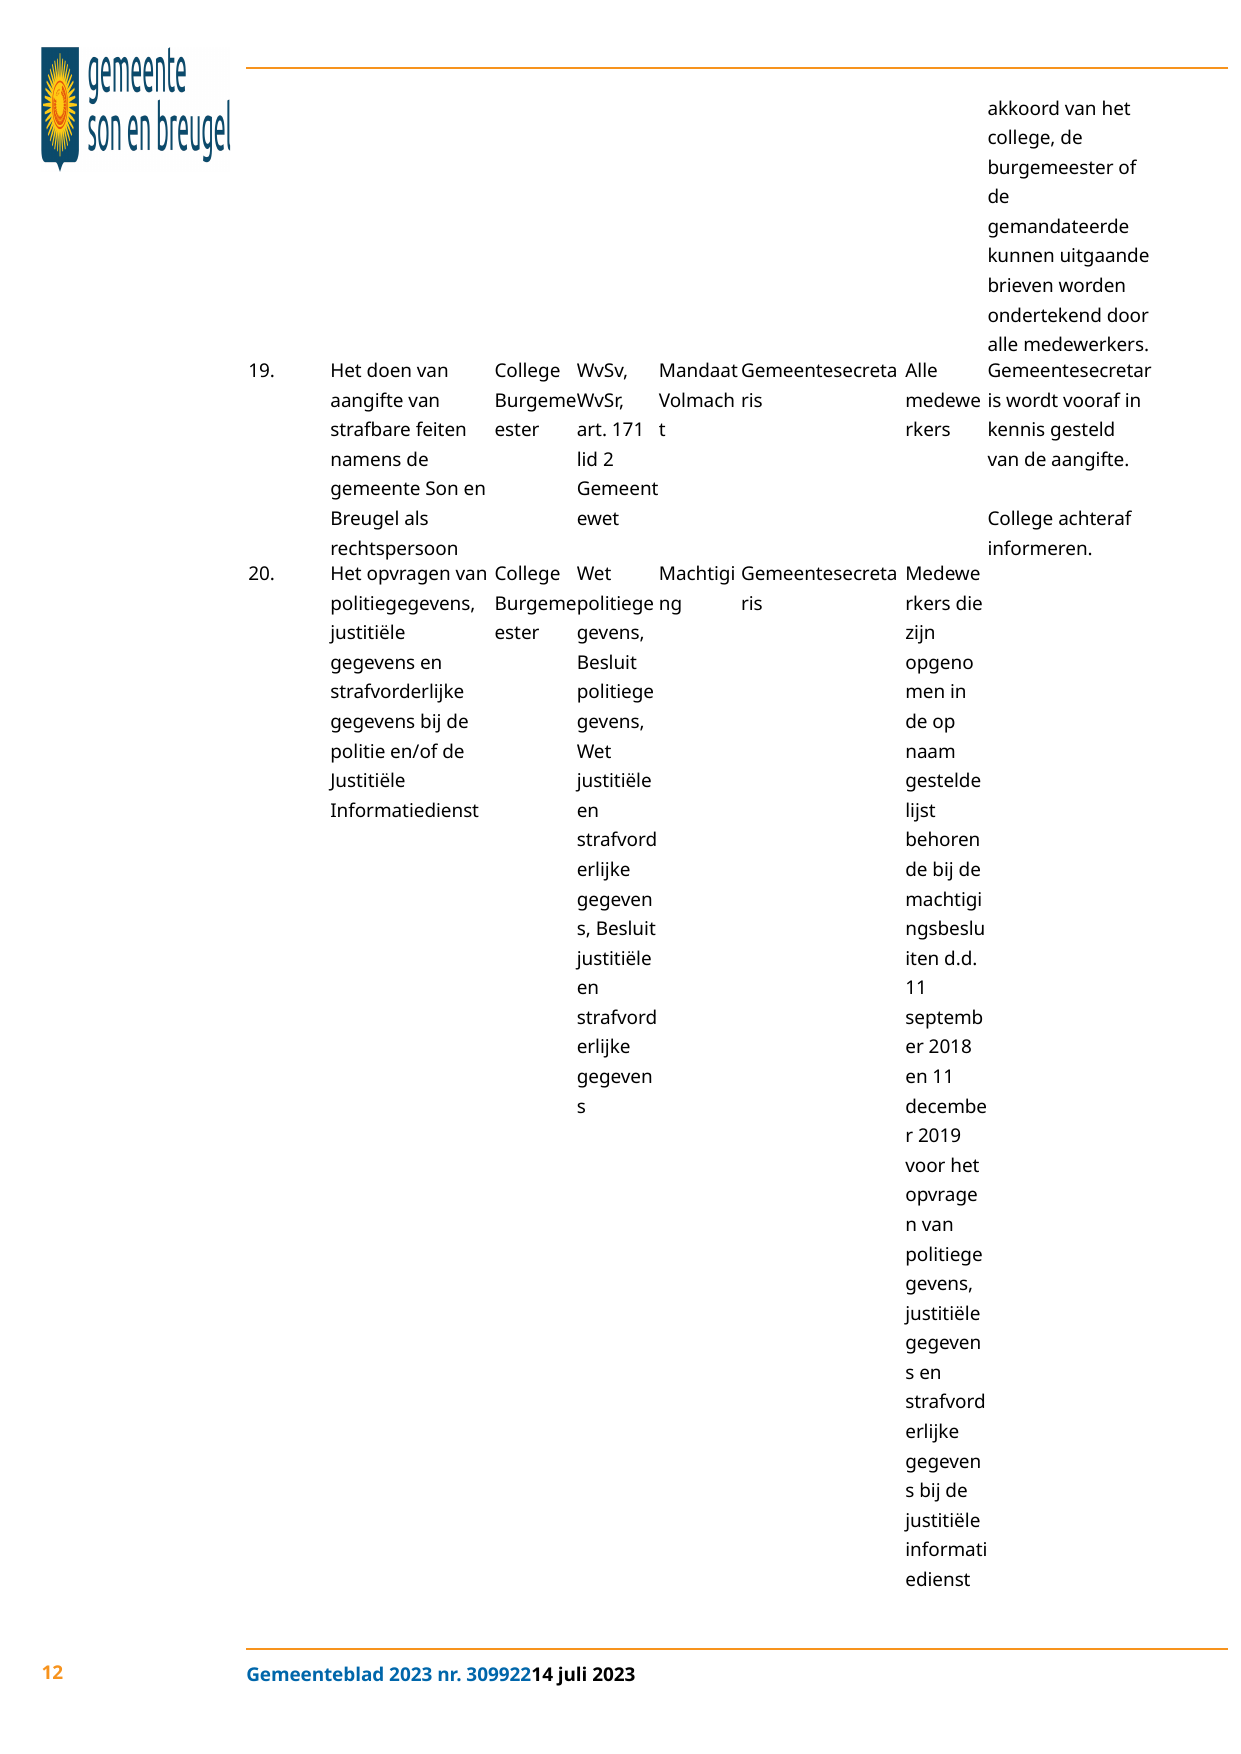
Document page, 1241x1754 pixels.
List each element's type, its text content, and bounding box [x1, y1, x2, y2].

table_cell Gemeentesecretaris [741, 357, 905, 560]
table_cell Het opvragen van politiegegevens, justitiële gegevens en strafvorderlijke gegevens bij de politie en/of de Justitiële Informatiedienst [330, 560, 494, 1592]
table_cell College Burgemeester [494, 560, 577, 1592]
table_cell Machtiging [659, 560, 741, 1592]
table_cell [494, 95, 577, 357]
table_cell [987, 560, 1152, 1592]
table_cell Gemeentesecretaris wordt vooraf in kennis gesteld van de aangifte. College achteraf informeren. [987, 357, 1152, 560]
table_cell Wet politiegegevens, Besluit politiegegevens, Wet justitiële en strafvorderlijke gegevens, Besluit justitiële en strafvorderlijke gegevens [577, 560, 659, 1592]
table_cell [330, 95, 494, 357]
table_cell 19. [248, 357, 330, 560]
table_cell Alle medewerkers [905, 357, 987, 560]
table_cell [659, 95, 741, 357]
table_cell Gemeentesecretaris [741, 560, 905, 1592]
table_cell [577, 95, 659, 357]
table_cell [248, 95, 330, 357]
picture [41, 47, 231, 172]
table_cell [741, 95, 905, 357]
table_cell College Burgemeester [494, 357, 577, 560]
table_cell Het doen van aangifte van strafbare feiten namens de gemeente Son en Breugel als rechtspersoon [330, 357, 494, 560]
table_cell [905, 95, 987, 357]
table_cell 20. [248, 560, 330, 1592]
table_cell Medewerkers die zijn opgenomen in de op naam gestelde lijst behorende bij de machtigingsbesluiten d.d. 11 september 2018 en 11 december 2019 voor het opvragen van politiegegevens, justitiële gegevens en strafvorderlijke gegevens bij de justitiële informatiedienst [905, 560, 987, 1592]
table_cell WvSv, WvSr, art. 171 lid 2 Gemeentewet [577, 357, 659, 560]
table_cell akkoord van het college, de burgemeester of de gemandateerde kunnen uitgaande brieven worden ondertekend door alle medewerkers. [987, 95, 1152, 357]
table_cell Mandaat Volmacht [659, 357, 741, 560]
